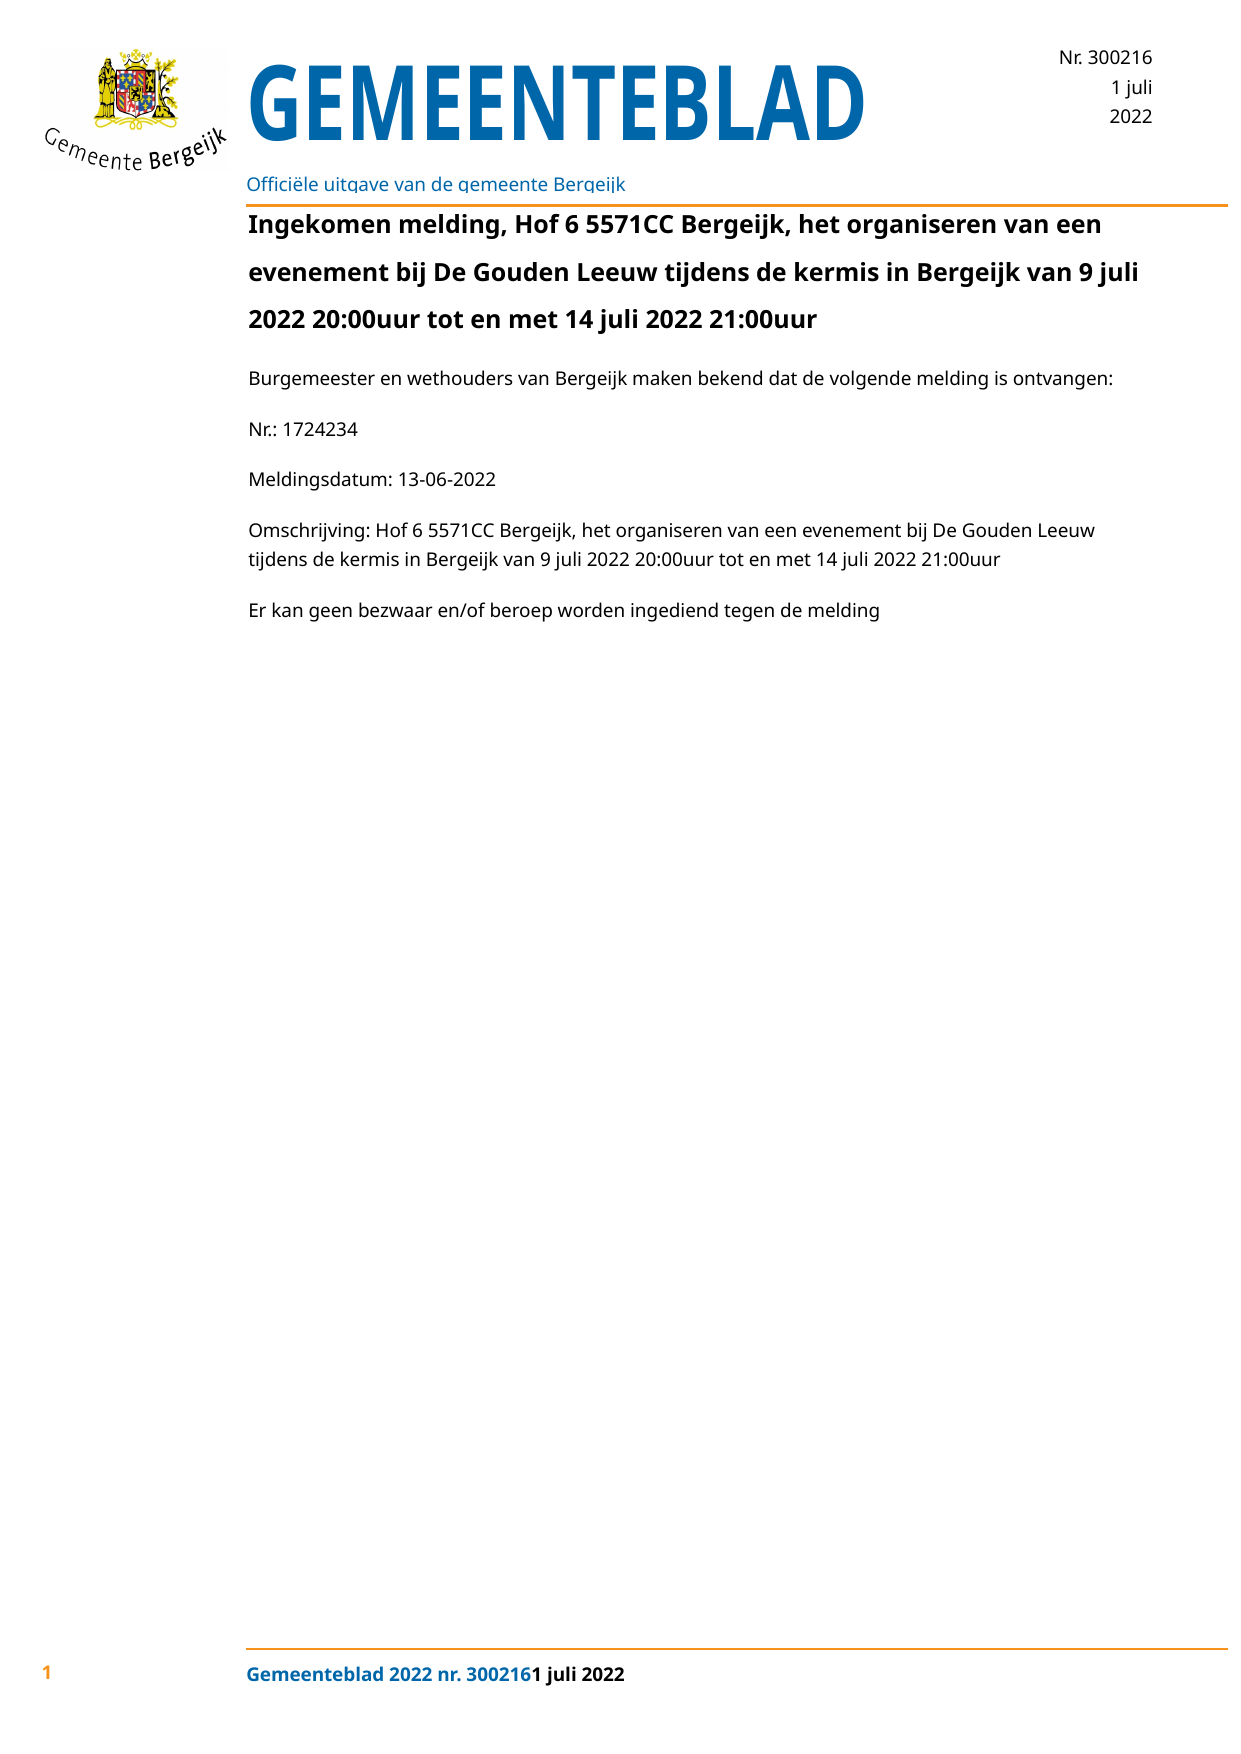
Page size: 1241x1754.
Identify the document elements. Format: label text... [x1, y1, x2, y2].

text Ingekomen melding, Hof 6 5571CC Bergeijk, het organiseren van een evenement bij De Gouden Leeuw tijdens de kermis in Bergeijk van 9 juli 2022 20:00uur tot en met 14 juli 2022 21:00uur [248, 207, 1152, 336]
text Nr.: 1724234 [248, 416, 1152, 442]
text Meldingsdatum: 13-06-2022 [248, 466, 1152, 492]
text Burgemeester en wethouders van Bergeijk maken bekend dat de volgende melding is ontvangen: [248, 366, 1152, 391]
text Omschrijving: Hof 6 5571CC Bergeijk, het organiseren van een evenement bij De Gouden Leeuw tijdens de kermis in Bergeijk van 9 juli 2022 20:00uur tot en met 14 juli 2022 21:00uur [248, 517, 1152, 572]
text Er kan geen bezwaar en/of beroep worden ingediend tegen de melding [248, 597, 1152, 622]
picture [41, 47, 231, 172]
